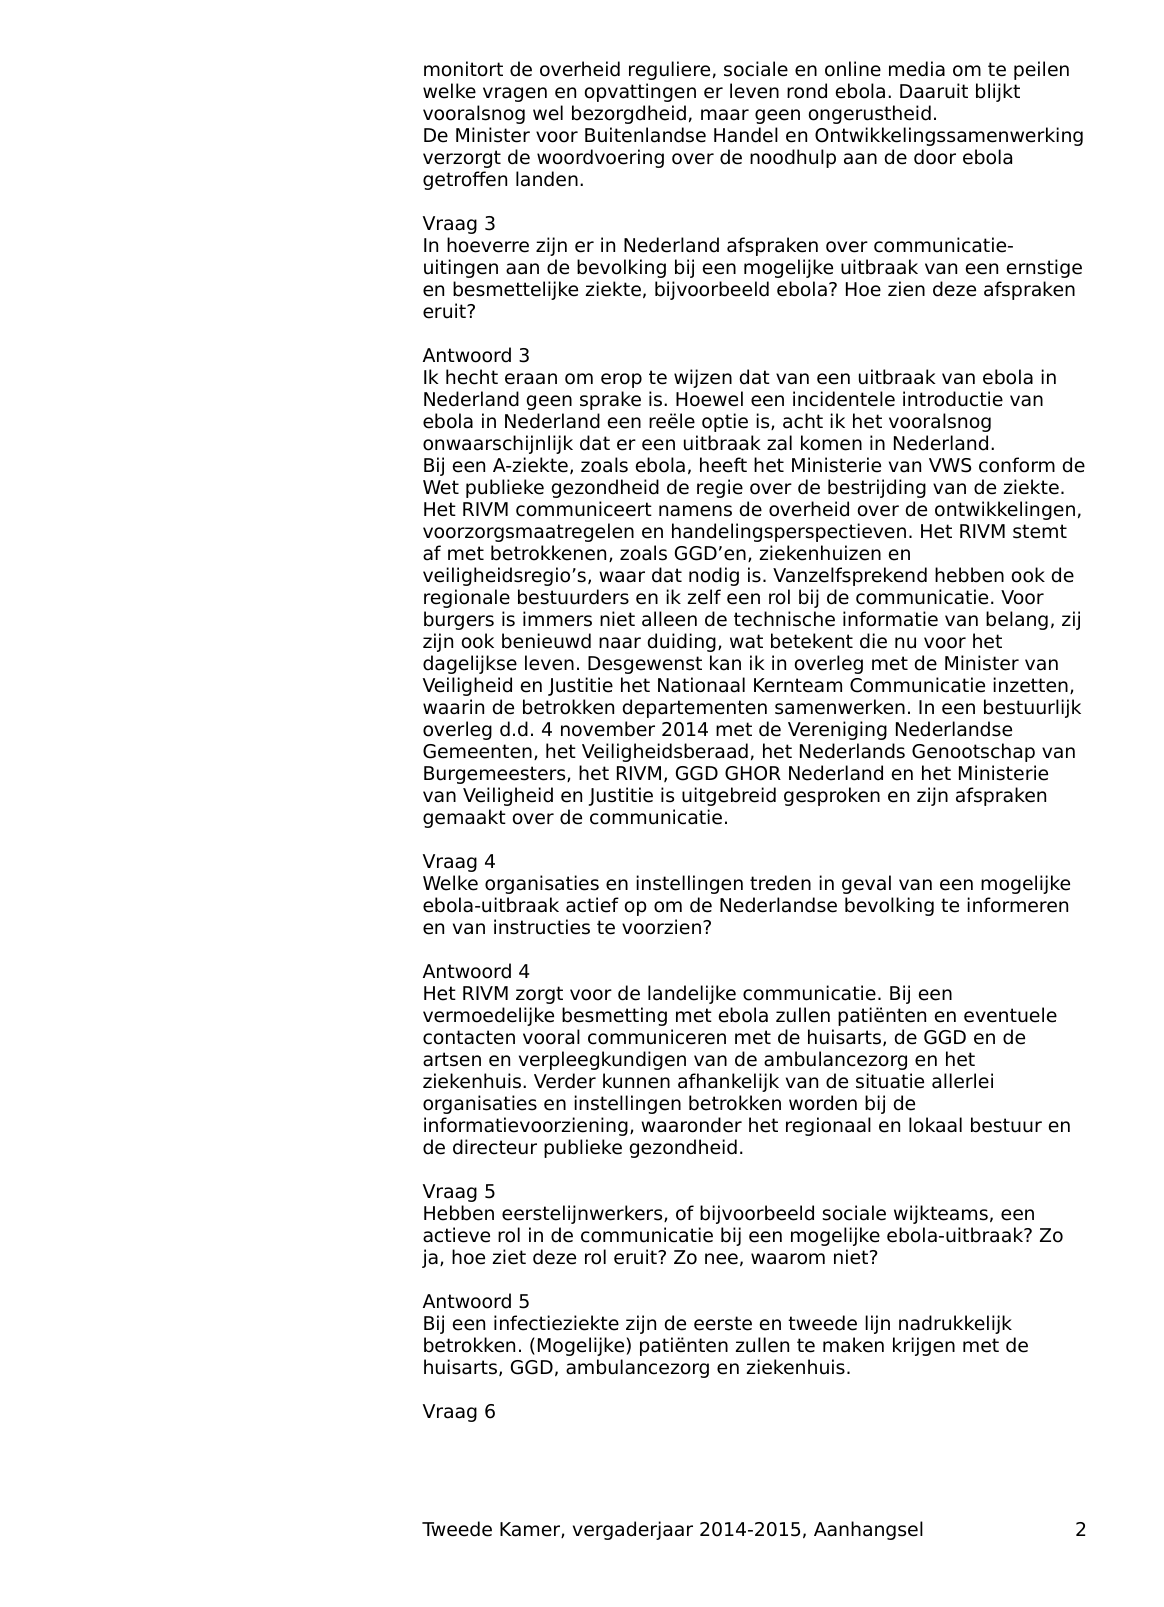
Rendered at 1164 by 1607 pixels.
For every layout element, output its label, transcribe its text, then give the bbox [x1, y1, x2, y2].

text Vraag 6 [422, 1401, 1087, 1423]
text Hebben eerstelijnwerkers, of bijvoorbeeld sociale wijkteams, een actieve rol in de communicatie bij een mogelijke ebola-uitbraak? Zo ja, hoe ziet deze rol eruit? Zo nee, waarom niet? [422, 1203, 1087, 1269]
text Bij een A-ziekte, zoals ebola, heeft het Ministerie van VWS conform de Wet publieke gezondheid de regie over de bestrijding van de ziekte. Het RIVM communiceert namens de overheid over de ontwikkelingen, voorzorgsmaatregelen en handelingsperspectieven. Het RIVM stemt af met betrokkenen, zoals GGD’en, ziekenhuizen en veiligheidsregio’s, waar dat nodig is. Vanzelfsprekend hebben ook de regionale bestuurders en ik zelf een rol bij de communicatie. Voor burgers is immers niet alleen de technische informatie van belang, zij zijn ook benieuwd naar duiding, wat betekent die nu voor het dagelijkse leven. Desgewenst kan ik in overleg met de Minister van Veiligheid en Justitie het Nationaal Kernteam Communicatie inzetten, waarin de betrokken departementen samenwerken. In een bestuurlijk overleg d.d. 4 november 2014 met de Vereniging Nederlandse Gemeenten, het Veiligheidsberaad, het Nederlands Genootschap van Burgemeesters, het RIVM, GGD GHOR Nederland en het Ministerie van Veiligheid en Justitie is uitgebreid gesproken en zijn afspraken gemaakt over de communicatie. [422, 455, 1087, 829]
text Antwoord 3 [422, 345, 1087, 367]
text Vraag 3 [422, 213, 1087, 235]
text Ik hecht eraan om erop te wijzen dat van een uitbraak van ebola in Nederland geen sprake is. Hoewel een incidentele introductie van ebola in Nederland een reële optie is, acht ik het vooralsnog onwaarschijnlijk dat er een uitbraak zal komen in Nederland. [422, 367, 1087, 455]
text Bij een infectieziekte zijn de eerste en tweede lijn nadrukkelijk betrokken. (Mogelijke) patiënten zullen te maken krijgen met de huisarts, GGD, ambulancezorg en ziekenhuis. [422, 1313, 1087, 1379]
text Antwoord 5 [422, 1291, 1087, 1313]
text In hoeverre zijn er in Nederland afspraken over communicatie-uitingen aan de bevolking bij een mogelijke uitbraak van een ernstige en besmettelijke ziekte, bijvoorbeeld ebola? Hoe zien deze afspraken eruit? [422, 235, 1087, 323]
text De Minister voor Buitenlandse Handel en Ontwikkelingssamenwerking verzorgt de woordvoering over de noodhulp aan de door ebola getroffen landen. [422, 125, 1087, 191]
text monitort de overheid reguliere, sociale en online media om te peilen welke vragen en opvattingen er leven rond ebola. Daaruit blijkt vooralsnog wel bezorgdheid, maar geen ongerustheid. [422, 59, 1087, 125]
text Vraag 5 [422, 1181, 1087, 1203]
text Vraag 4 [422, 851, 1087, 873]
text Antwoord 4 [422, 961, 1087, 983]
text Het RIVM zorgt voor de landelijke communicatie. Bij een vermoedelijke besmetting met ebola zullen patiënten en eventuele contacten vooral communiceren met de huisarts, de GGD en de artsen en verpleegkundigen van de ambulancezorg en het ziekenhuis. Verder kunnen afhankelijk van de situatie allerlei organisaties en instellingen betrokken worden bij de informatievoorziening, waaronder het regionaal en lokaal bestuur en de directeur publieke gezondheid. [422, 983, 1087, 1159]
text Welke organisaties en instellingen treden in geval van een mogelijke ebola-uitbraak actief op om de Nederlandse bevolking te informeren en van instructies te voorzien? [422, 873, 1087, 939]
